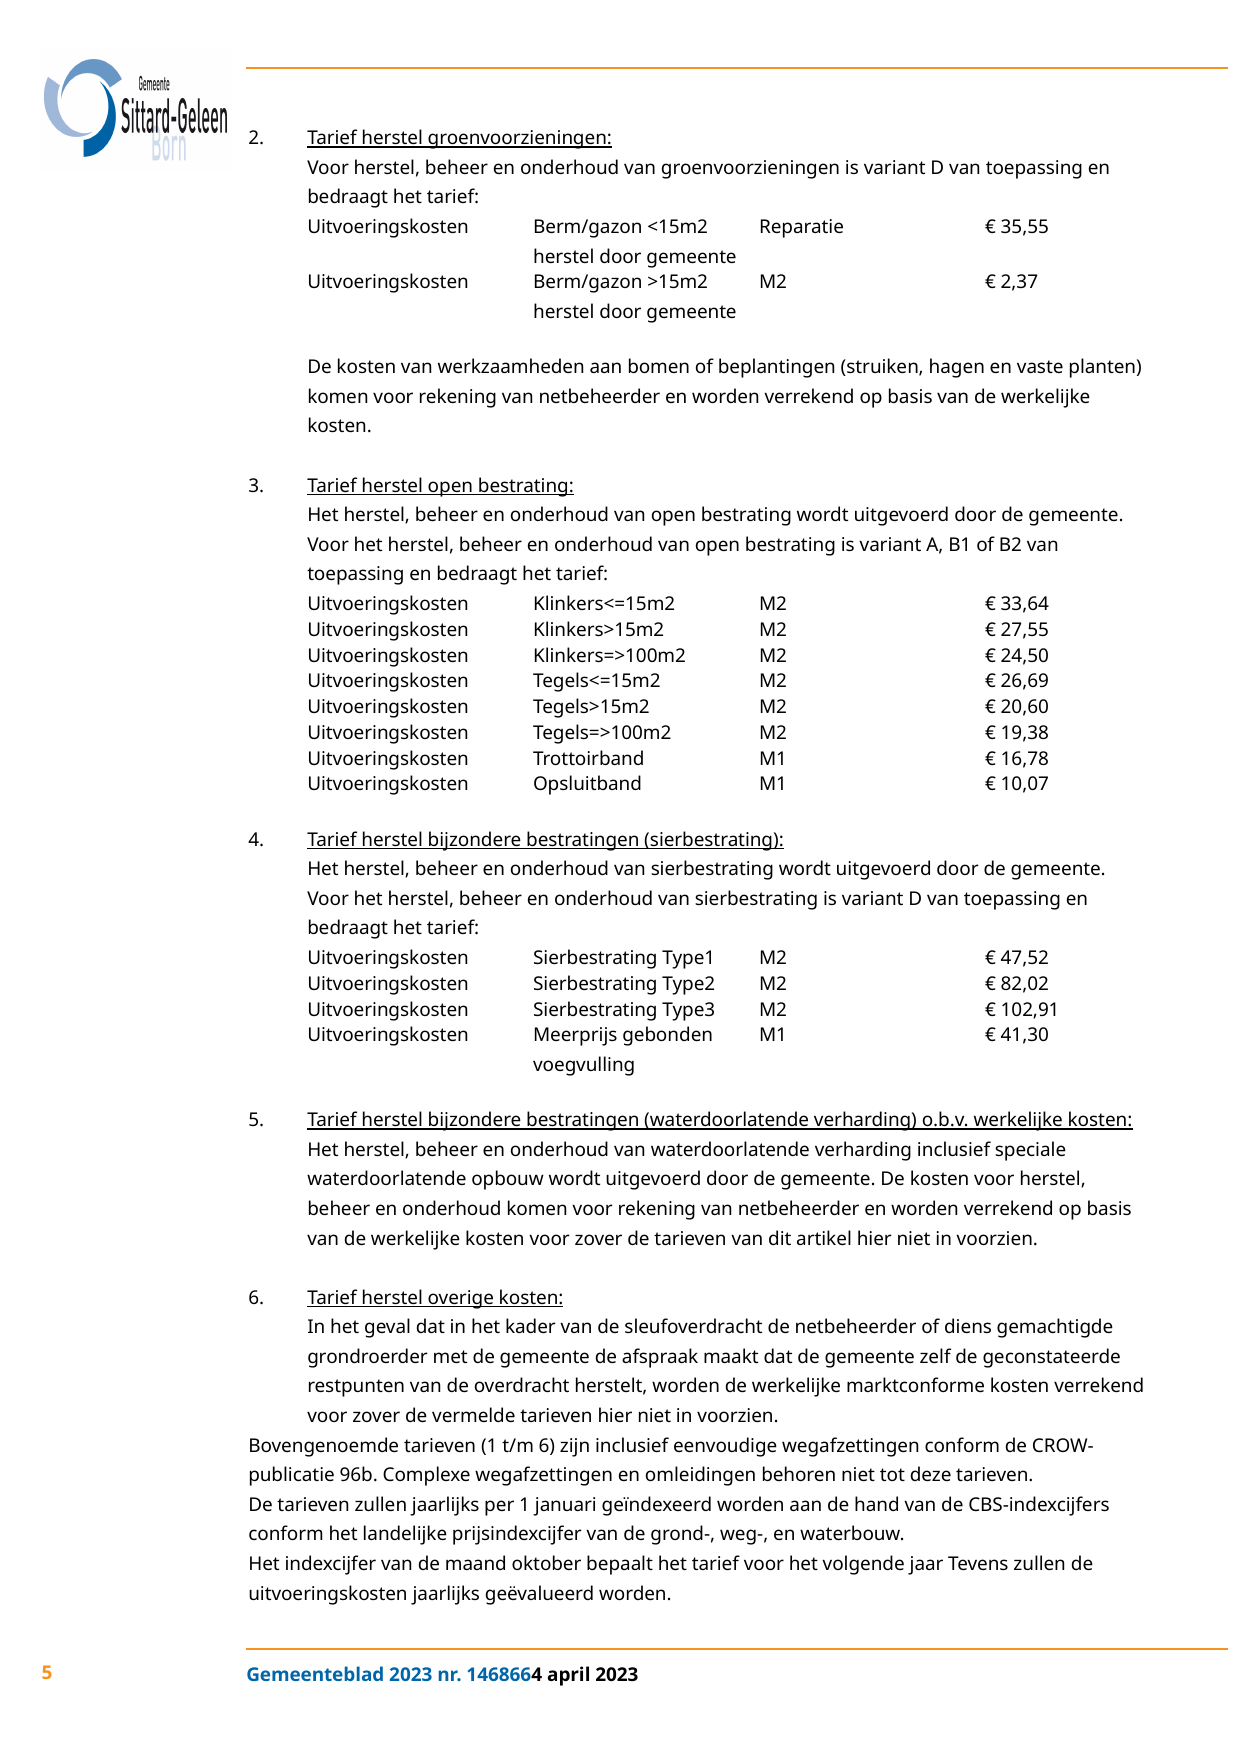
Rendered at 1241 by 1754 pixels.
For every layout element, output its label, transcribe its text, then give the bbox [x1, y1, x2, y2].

table_cell € 26,69 [985, 668, 1211, 693]
table_cell M2 [759, 616, 985, 642]
list Voor herstel, beheer en onderhoud van groenvoorzieningen is variant D van toepassing en bedraagt het tarief: [248, 154, 1152, 209]
list Het herstel, beheer en onderhoud van waterdoorlatende verharding inclusief speciale waterdoorlatende opbouw wordt uitgevoerd door de gemeente. De kosten voor herstel, beheer en onderhoud komen voor rekening van netbeheerder en worden verrekend op basis van de werkelijke kosten voor zover de tarieven van dit artikel hier niet in voorzien. [248, 1136, 1152, 1251]
list De kosten van werkzaamheden aan bomen of beplantingen (struiken, hagen en vaste planten) komen voor rekening van netbeheerder en worden verrekend op basis van de werkelijke kosten. [248, 353, 1152, 438]
table_header Uitvoeringskosten [307, 590, 533, 616]
text Bovengenoemde tarieven (1 t/m 6) zijn inclusief eenvoudige wegafzettingen conform de CROW-publicatie 96b. Complexe wegafzettingen en omleidingen behoren niet tot deze tarieven. [248, 1432, 1152, 1487]
table_cell € 27,55 [985, 616, 1211, 642]
table_cell M2 [759, 996, 985, 1021]
table_cell Tegels<=15m2 [533, 668, 759, 693]
table_cell Uitvoeringskosten [307, 693, 533, 719]
table_cell Klinkers=>100m2 [533, 642, 759, 667]
table_header Reparatie [759, 213, 985, 268]
text Het indexcijfer van de maand oktober bepaalt het tarief voor het volgende jaar Tevens zullen de uitvoeringskosten jaarlijks geëvalueerd worden. [248, 1550, 1152, 1606]
table_cell Trottoirband [533, 745, 759, 770]
table_header Sierbestrating Type1 [533, 944, 759, 970]
text De tarieven zullen jaarlijks per 1 januari geïndexeerd worden aan de hand van de CBS-indexcijfers conform het landelijke prijsindexcijfer van de grond-, weg-, en waterbouw. [248, 1491, 1152, 1546]
table_cell Uitvoeringskosten [307, 745, 533, 770]
table_cell Uitvoeringskosten [307, 996, 533, 1021]
table_header Uitvoeringskosten [307, 944, 533, 970]
table_cell Uitvoeringskosten [307, 616, 533, 642]
table_cell € 19,38 [985, 719, 1211, 745]
table_header € 47,52 [985, 944, 1211, 970]
table_cell Berm/gazon >15m2 herstel door gemeente [533, 269, 759, 324]
table_cell € 41,30 [985, 1021, 1211, 1077]
table_cell € 20,60 [985, 693, 1211, 719]
table_cell M2 [759, 269, 985, 324]
table_header M2 [759, 944, 985, 970]
table_cell € 82,02 [985, 970, 1211, 996]
table_cell M2 [759, 970, 985, 996]
table_cell Uitvoeringskosten [307, 970, 533, 996]
table_cell Uitvoeringskosten [307, 668, 533, 693]
table_cell € 16,78 [985, 745, 1211, 770]
table_cell Meerprijs gebonden voegvulling [533, 1021, 759, 1077]
table_cell € 24,50 [985, 642, 1211, 667]
table_cell M2 [759, 693, 985, 719]
list Tarief herstel overige kosten: [248, 1284, 1152, 1310]
table_header M2 [759, 590, 985, 616]
table_cell Sierbestrating Type3 [533, 996, 759, 1021]
table_cell M1 [759, 770, 985, 796]
table_cell € 10,07 [985, 770, 1211, 796]
table_cell Uitvoeringskosten [307, 642, 533, 667]
table_cell M1 [759, 745, 985, 770]
table_cell Uitvoeringskosten [307, 770, 533, 796]
table_cell M2 [759, 642, 985, 667]
table_cell M2 [759, 719, 985, 745]
table_header Klinkers<=15m2 [533, 590, 759, 616]
table_cell Uitvoeringskosten [307, 269, 533, 324]
table_header Uitvoeringskosten [307, 213, 533, 268]
list Tarief herstel groenvoorzieningen: [248, 124, 1152, 150]
table_cell Uitvoeringskosten [307, 1021, 533, 1077]
list In het geval dat in het kader van de sleufoverdracht de netbeheerder of diens gemachtigde grondroerder met de gemeente de afspraak maakt dat de gemeente zelf de geconstateerde restpunten van de overdracht herstelt, worden de werkelijke marktconforme kosten verrekend voor zover de vermelde tarieven hier niet in voorzien. [248, 1313, 1152, 1428]
table_cell Klinkers>15m2 [533, 616, 759, 642]
table_cell M2 [759, 668, 985, 693]
table_cell Tegels=>100m2 [533, 719, 759, 745]
list Tarief herstel bijzondere bestratingen (waterdoorlatende verharding) o.b.v. werkelijke kosten: [248, 1106, 1152, 1132]
table_cell € 102,91 [985, 996, 1211, 1021]
list Tarief herstel open bestrating: [248, 472, 1152, 498]
table_cell Opsluitband [533, 770, 759, 796]
list Het herstel, beheer en onderhoud van sierbestrating wordt uitgevoerd door de gemeente. Voor het herstel, beheer en onderhoud van sierbestrating is variant D van toepassing en bedraagt het tarief: [248, 855, 1152, 940]
table_header € 33,64 [985, 590, 1211, 616]
table_header Berm/gazon <15m2 herstel door gemeente [533, 213, 759, 268]
picture [41, 47, 231, 172]
table_header € 35,55 [985, 213, 1211, 268]
table_cell M1 [759, 1021, 985, 1077]
table_cell Sierbestrating Type2 [533, 970, 759, 996]
table_cell Uitvoeringskosten [307, 719, 533, 745]
table_cell Tegels>15m2 [533, 693, 759, 719]
table_cell € 2,37 [985, 269, 1211, 324]
list Het herstel, beheer en onderhoud van open bestrating wordt uitgevoerd door de gemeente. Voor het herstel, beheer en onderhoud van open bestrating is variant A, B1 of B2 van toepassing en bedraagt het tarief: [248, 501, 1152, 586]
list Tarief herstel bijzondere bestratingen (sierbestrating): [248, 826, 1152, 852]
